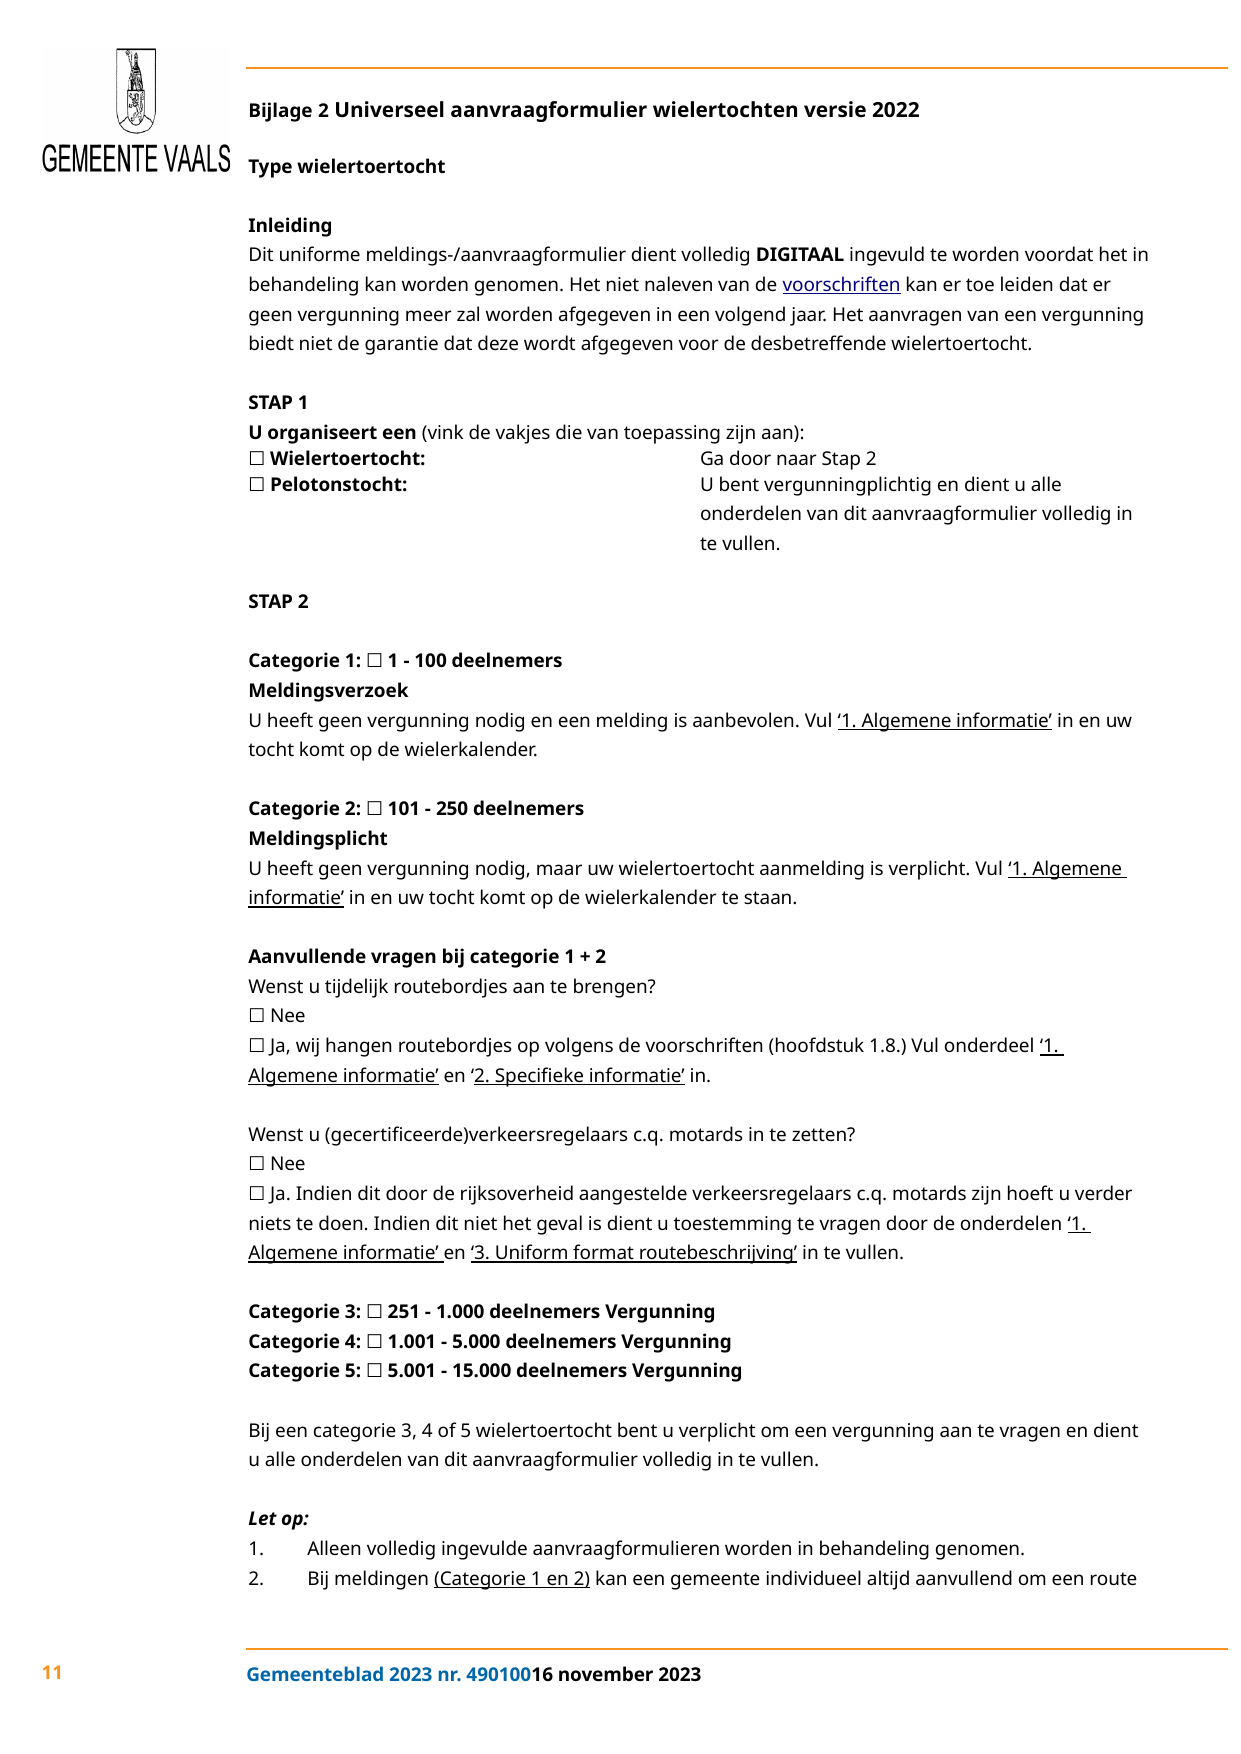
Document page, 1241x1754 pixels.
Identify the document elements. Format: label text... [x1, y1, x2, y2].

text Wenst u tijdelijk routebordjes aan te brengen? [248, 973, 1152, 999]
text Meldingsplicht [248, 825, 1152, 851]
text Wenst u (gecertificeerde)verkeersregelaars c.q. motards in te zetten? [248, 1121, 1152, 1147]
text Bij een categorie 3, 4 of 5 wielertoertocht bent u verplicht om een vergunning aan te vragen en dient u alle onderdelen van dit aanvraagformulier volledig in te vullen. [248, 1417, 1152, 1472]
text Bijlage 2 Universeel aanvraagformulier wielertochten versie 2022 [248, 95, 1152, 123]
table_cell U bent vergunningplichtig en dient u alle onderdelen van dit aanvraagformulier volledig in te vullen. [700, 471, 1152, 556]
text ☐ Ja, wij hangen routebordjes op volgens de voorschriften (hoofdstuk 1.8.) Vul onderdeel ‘1. Algemene informatie’ en ‘2. Specifieke informatie’ in. [248, 1032, 1152, 1087]
table_cell Ga door naar Stap 2 [700, 445, 1152, 471]
text Dit uniforme meldings-/aanvraagformulier dient volledig DIGITAAL ingevuld te worden voordat het in behandeling kan worden genomen. Het niet naleven van de voorschriften kan er toe leiden dat er geen vergunning meer zal worden afgegeven in een volgend jaar. Het aanvragen van een vergunning biedt niet de garantie dat deze wordt afgegeven voor de desbetreffende wielertoertocht. [248, 242, 1152, 356]
text Aanvullende vragen bij categorie 1 + 2 [248, 943, 1152, 969]
text ☐ Nee [248, 1151, 1152, 1176]
table_cell ☐ Wielertoertocht: [248, 445, 700, 471]
text Categorie 2: ☐ 101 - 250 deelnemers [248, 796, 1152, 821]
picture [41, 47, 231, 172]
text ☐ Nee [248, 1003, 1152, 1028]
list Alleen volledig ingevulde aanvraagformulieren worden in behandeling genomen. [248, 1535, 1152, 1561]
text Type wielertoertocht [248, 153, 1152, 179]
table_cell ☐ Pelotonstocht: [248, 471, 700, 556]
text Categorie 4: ☐ 1.001 - 5.000 deelnemers Vergunning [248, 1328, 1152, 1354]
text STAP 2 [248, 588, 1152, 614]
text STAP 1 [248, 389, 1152, 415]
text Categorie 1: ☐ 1 - 100 deelnemers [248, 648, 1152, 673]
text U heeft geen vergunning nodig en een melding is aanbevolen. Vul ‘1. Algemene informatie’ in en uw tocht komt op de wielerkalender. [248, 707, 1152, 762]
text ☐ Ja. Indien dit door de rijksoverheid aangestelde verkeersregelaars c.q. motards zijn hoeft u verder niets te doen. Indien dit niet het geval is dient u toestemming te vragen door de onderdelen ‘1. Algemene informatie’ en ‘3. Uniform format routebeschrijving’ in te vullen. [248, 1180, 1152, 1265]
text U heeft geen vergunning nodig, maar uw wielertoertocht aanmelding is verplicht. Vul ‘1. Algemene informatie’ in en uw tocht komt op de wielerkalender te staan. [248, 855, 1152, 910]
text Categorie 5: ☐ 5.001 - 15.000 deelnemers Vergunning [248, 1358, 1152, 1383]
table_header U organiseert een (vink de vakjes die van toepassing zijn aan): [248, 419, 1152, 445]
list Bij meldingen (Categorie 1 en 2) kan een gemeente individueel altijd aanvullend om een route [248, 1565, 1152, 1590]
text Meldingsverzoek [248, 677, 1152, 703]
text Categorie 3: ☐ 251 - 1.000 deelnemers Vergunning [248, 1298, 1152, 1324]
text Inleiding [248, 212, 1152, 238]
text Let op: [248, 1506, 1152, 1531]
